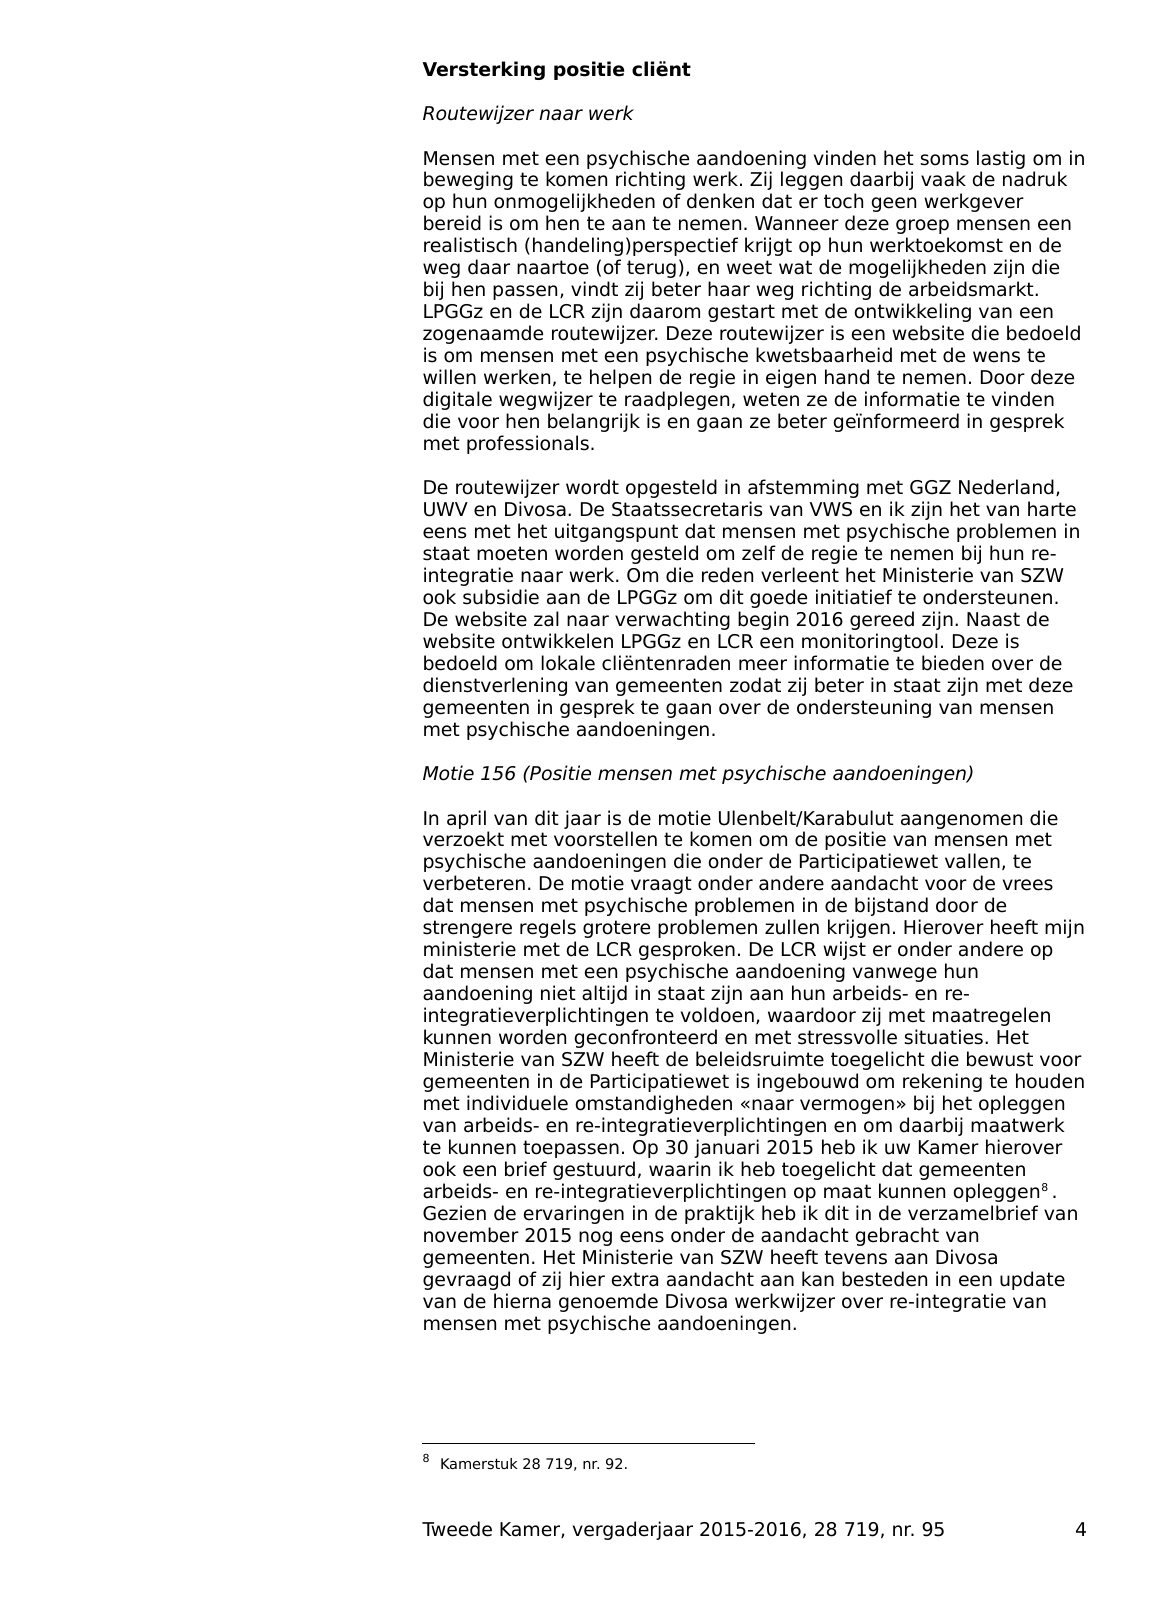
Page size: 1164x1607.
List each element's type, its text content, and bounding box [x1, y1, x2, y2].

text Mensen met een psychische aandoening vinden het soms lastig om in beweging te komen richting werk. Zij leggen daarbij vaak de nadruk op hun onmogelijkheden of denken dat er toch geen werkgever bereid is om hen te aan te nemen. Wanneer deze groep mensen een realistisch (handeling)perspectief krijgt op hun werktoekomst en de weg daar naartoe (of terug), en weet wat de mogelijkheden zijn die bij hen passen, vindt zij beter haar weg richting de arbeidsmarkt. LPGGz en de LCR zijn daarom gestart met de ontwikkeling van een zogenaamde routewijzer. Deze routewijzer is een website die bedoeld is om mensen met een psychische kwetsbaarheid met de wens te willen werken, te helpen de regie in eigen hand te nemen. Door deze digitale wegwijzer te raadplegen, weten ze de informatie te vinden die voor hen belangrijk is en gaan ze beter geïnformeerd in gesprek met professionals. [422, 147, 1087, 455]
text In april van dit jaar is de motie Ulenbelt/Karabulut aangenomen die verzoekt met voorstellen te komen om de positie van mensen met psychische aandoeningen die onder de Participatiewet vallen, te verbeteren. De motie vraagt onder andere aandacht voor de vrees dat mensen met psychische problemen in de bijstand door de strengere regels grotere problemen zullen krijgen. Hierover heeft mijn ministerie met de LCR gesproken. De LCR wijst er onder andere op dat mensen met een psychische aandoening vanwege hun aandoening niet altijd in staat zijn aan hun arbeids- en re-integratieverplichtingen te voldoen, waardoor zij met maatregelen kunnen worden geconfronteerd en met stressvolle situaties. Het Ministerie van SZW heeft de beleidsruimte toegelicht die bewust voor gemeenten in de Participatiewet is ingebouwd om rekening te houden met individuele omstandigheden «naar vermogen» bij het opleggen van arbeids- en re-integratieverplichtingen en om daarbij maatwerk te kunnen toepassen. Op 30 januari 2015 heb ik uw Kamer hierover ook een brief gestuurd, waarin ik heb toegelicht dat gemeenten arbeids- en re-integratieverplichtingen op maat kunnen opleggen. Gezien de ervaringen in de praktijk heb ik dit in de verzamelbrief van november 2015 nog eens onder de aandacht gebracht van gemeenten. Het Ministerie van SZW heeft tevens aan Divosa gevraagd of zij hier extra aandacht aan kan besteden in een update van de hierna genoemde Divosa werkwijzer over re-integratie van mensen met psychische aandoeningen. [422, 807, 1087, 1335]
text De routewijzer wordt opgesteld in afstemming met GGZ Nederland, UWV en Divosa. De Staatssecretaris van VWS en ik zijn het van harte eens met het uitgangspunt dat mensen met psychische problemen in staat moeten worden gesteld om zelf de regie te nemen bij hun re-integratie naar werk. Om die reden verleent het Ministerie van SZW ook subsidie aan de LPGGz om dit goede initiatief te ondersteunen. De website zal naar verwachting begin 2016 gereed zijn. Naast de website ontwikkelen LPGGz en LCR een monitoringtool. Deze is bedoeld om lokale cliëntenraden meer informatie te bieden over de dienstverlening van gemeenten zodat zij beter in staat zijn met deze gemeenten in gesprek te gaan over de ondersteuning van mensen met psychische aandoeningen. [422, 477, 1087, 741]
text Kamerstuk 28 719, nr. 92. [422, 1452, 1087, 1474]
subtitle Versterking positie cliënt [422, 59, 1087, 81]
subtitle Motie 156 (Positie mensen met psychische aandoeningen) [422, 763, 1087, 785]
subtitle Routewijzer naar werk [422, 103, 1087, 125]
